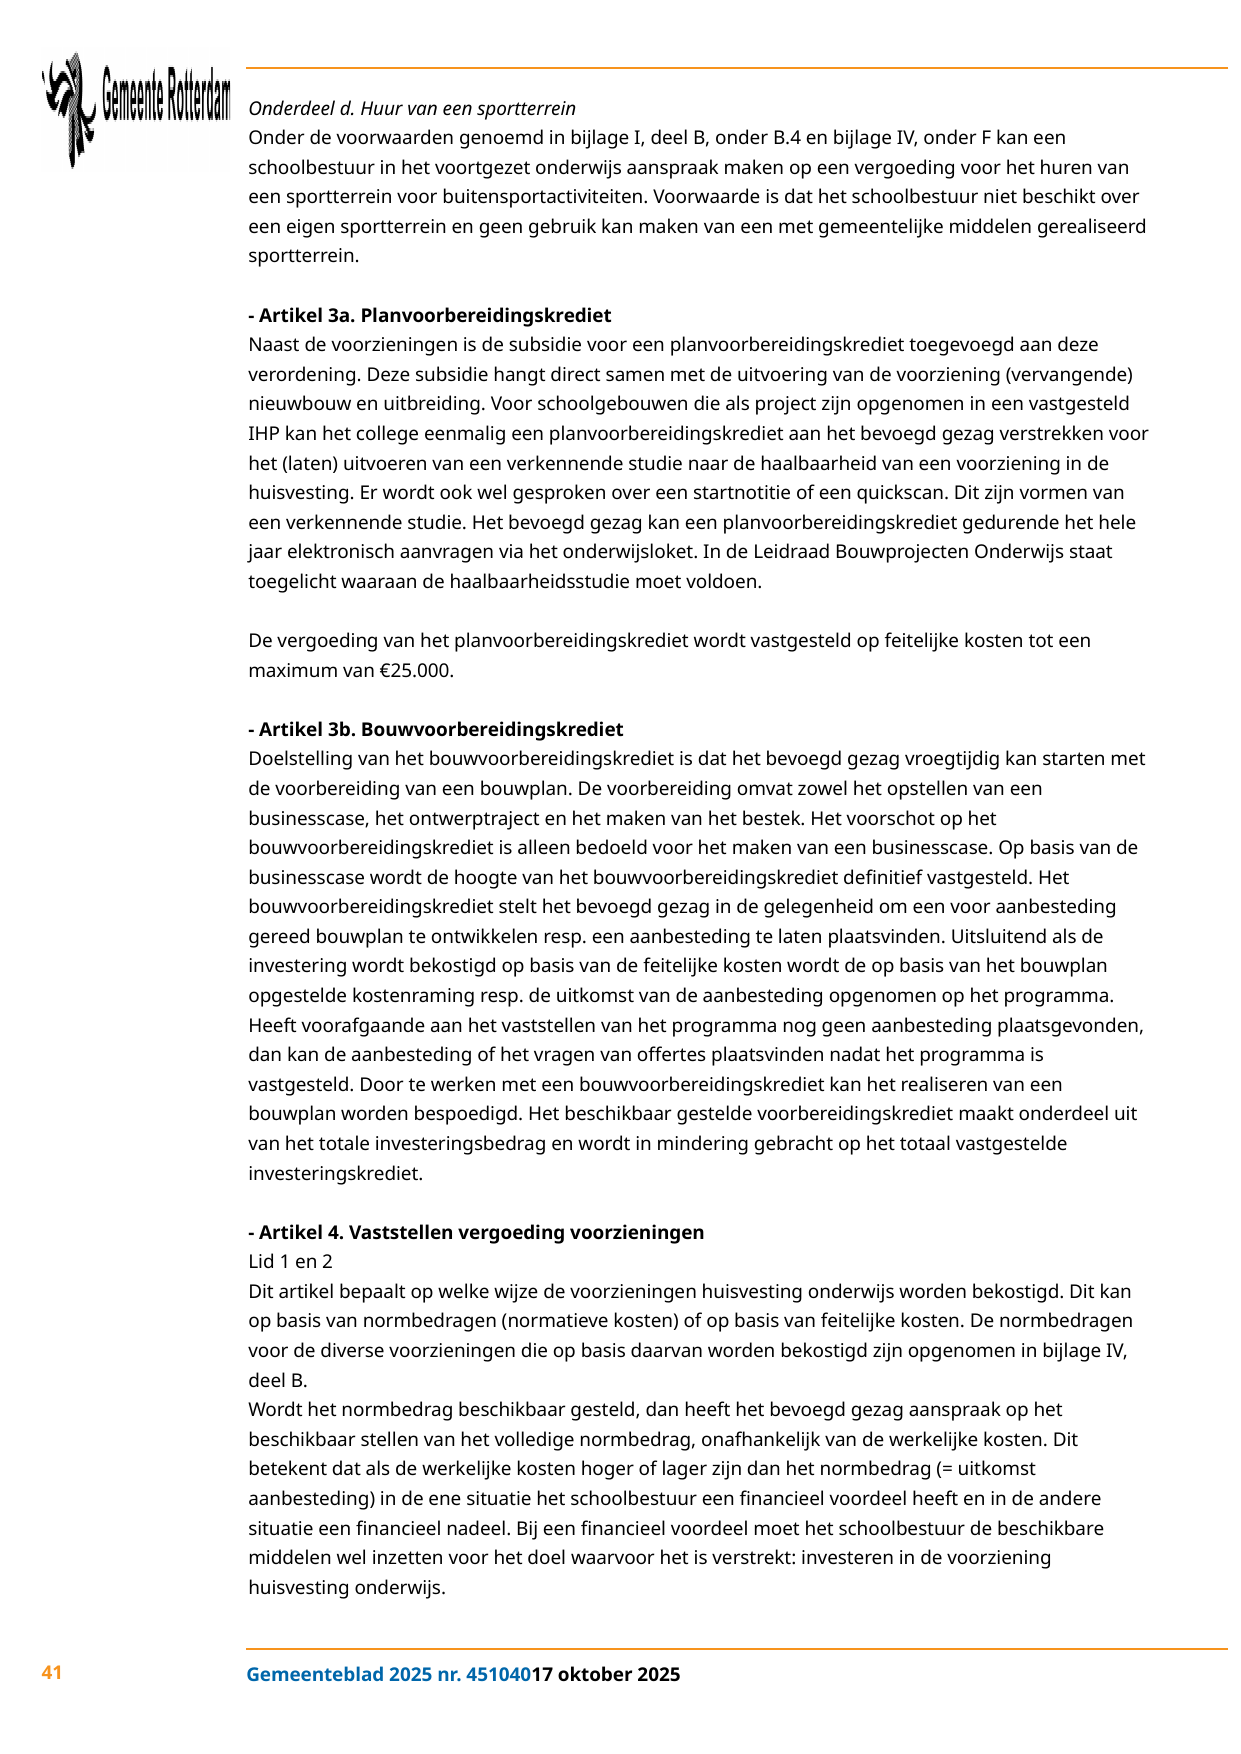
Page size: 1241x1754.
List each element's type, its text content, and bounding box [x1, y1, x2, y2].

picture [41, 47, 231, 172]
text Onder de voorwaarden genoemd in bijlage I, deel B, onder B.4 en bijlage IV, onder F kan een schoolbestuur in het voortgezet onderwijs aanspraak maken op een vergoeding voor het huren van een sportterrein voor buitensportactiviteiten. Voorwaarde is dat het schoolbestuur niet beschikt over een eigen sportterrein en geen gebruik kan maken van een met gemeentelijke middelen gerealiseerd sportterrein. [248, 124, 1152, 268]
text - Artikel 4. Vaststellen vergoeding voorzieningen [248, 1219, 1152, 1245]
text Naast de voorzieningen is de subsidie voor een planvoorbereidingskrediet toegevoegd aan deze verordening. Deze subsidie hangt direct samen met de uitvoering van de voorziening (vervangende) nieuwbouw en uitbreiding. Voor schoolgebouwen die als project zijn opgenomen in een vastgesteld IHP kan het college eenmalig een planvoorbereidingskrediet aan het bevoegd gezag verstrekken voor het (laten) uitvoeren van een verkennende studie naar de haalbaarheid van een voorziening in de huisvesting. Er wordt ook wel gesproken over een startnotitie of een quickscan. Dit zijn vormen van een verkennende studie. Het bevoegd gezag kan een planvoorbereidingskrediet gedurende het hele jaar elektronisch aanvragen via het onderwijsloket. In de Leidraad Bouwprojecten Onderwijs staat toegelicht waaraan de haalbaarheidsstudie moet voldoen. [248, 331, 1152, 594]
text Lid 1 en 2 [248, 1248, 1152, 1274]
text Wordt het normbedrag beschikbaar gesteld, dan heeft het bevoegd gezag aanspraak op het beschikbaar stellen van het volledige normbedrag, onafhankelijk van de werkelijke kosten. Dit betekent dat als de werkelijke kosten hoger of lager zijn dan het normbedrag (= uitkomst aanbesteding) in de ene situatie het schoolbestuur een financieel voordeel heeft en in de andere situatie een financieel nadeel. Bij een financieel voordeel moet het schoolbestuur de beschikbare middelen wel inzetten voor het doel waarvoor het is verstrekt: investeren in de voorziening huisvesting onderwijs. [248, 1396, 1152, 1600]
text Onderdeel d. Huur van een sportterrein [248, 95, 1152, 121]
text Doelstelling van het bouwvoorbereidingskrediet is dat het bevoegd gezag vroegtijdig kan starten met de voorbereiding van een bouwplan. De voorbereiding omvat zowel het opstellen van een businesscase, het ontwerptraject en het maken van het bestek. Het voorschot op het bouwvoorbereidingskrediet is alleen bedoeld voor het maken van een businesscase. Op basis van de businesscase wordt de hoogte van het bouwvoorbereidingskrediet definitief vastgesteld. Het bouwvoorbereidingskrediet stelt het bevoegd gezag in de gelegenheid om een voor aanbesteding gereed bouwplan te ontwikkelen resp. een aanbesteding te laten plaatsvinden. Uitsluitend als de investering wordt bekostigd op basis van de feitelijke kosten wordt de op basis van het bouwplan opgestelde kostenraming resp. de uitkomst van de aanbesteding opgenomen op het programma. Heeft voorafgaande aan het vaststellen van het programma nog geen aanbesteding plaatsgevonden, dan kan de aanbesteding of het vragen van offertes plaatsvinden nadat het programma is vastgesteld. Door te werken met een bouwvoorbereidingskrediet kan het realiseren van een bouwplan worden bespoedigd. Het beschikbaar gestelde voorbereidingskrediet maakt onderdeel uit van het totale investeringsbedrag en wordt in mindering gebracht op het totaal vastgestelde investeringskrediet. [248, 746, 1152, 1186]
text - Artikel 3a. Planvoorbereidingskrediet [248, 302, 1152, 328]
text - Artikel 3b. Bouwvoorbereidingskrediet [248, 716, 1152, 742]
text Dit artikel bepaalt op welke wijze de voorzieningen huisvesting onderwijs worden bekostigd. Dit kan op basis van normbedragen (normatieve kosten) of op basis van feitelijke kosten. De normbedragen voor de diverse voorzieningen die op basis daarvan worden bekostigd zijn opgenomen in bijlage IV, deel B. [248, 1278, 1152, 1393]
text De vergoeding van het planvoorbereidingskrediet wordt vastgesteld op feitelijke kosten tot een maximum van €25.000. [248, 627, 1152, 683]
